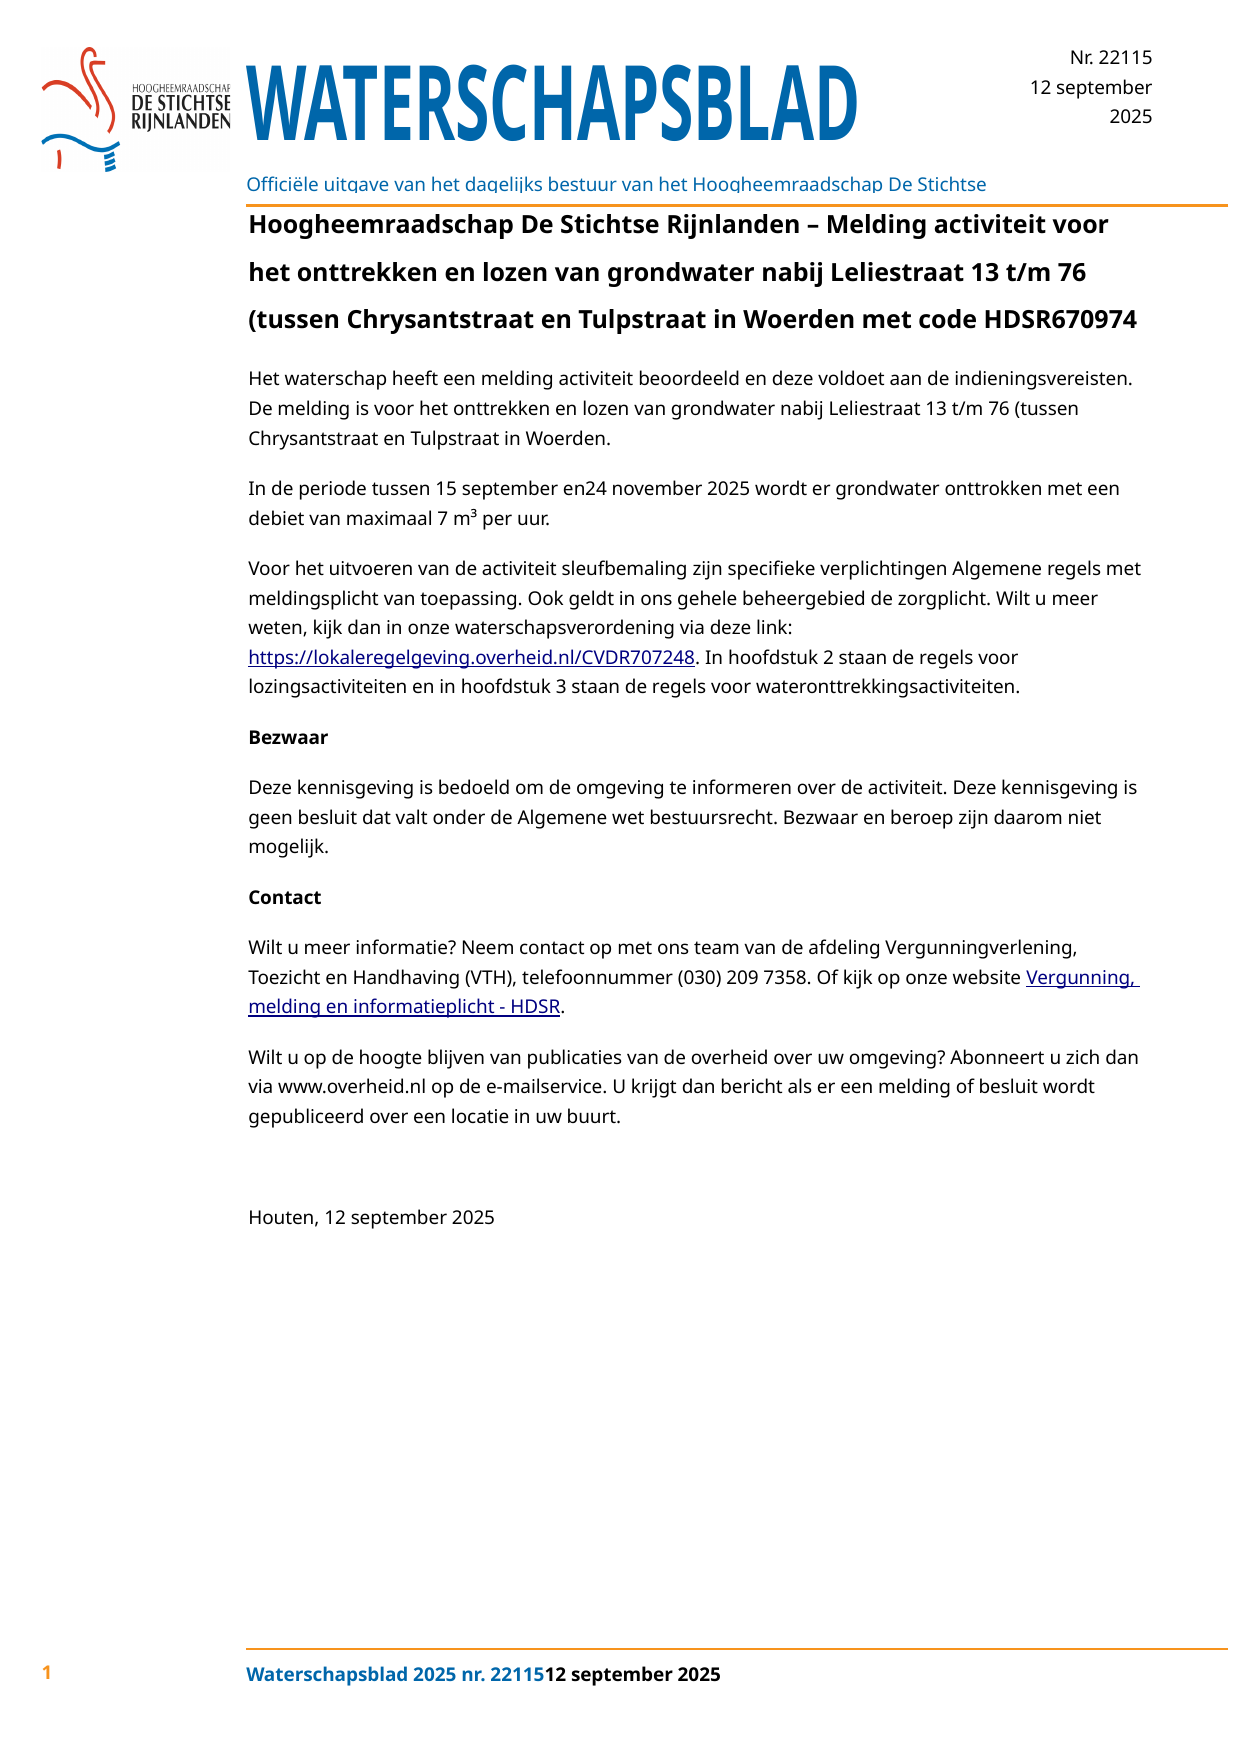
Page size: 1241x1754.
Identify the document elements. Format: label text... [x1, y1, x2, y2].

text Contact [248, 884, 1152, 909]
text Wilt u meer informatie? Neem contact op met ons team van de afdeling Vergunningverlening, Toezicht en Handhaving (VTH), telefoonnummer (030) 209 7358. Of kijk op onze website Vergunning, melding en informatieplicht - HDSR. [248, 934, 1152, 1019]
text Wilt u op de hoogte blijven van publicaties van de overheid over uw omgeving? Abonneert u zich dan via www.overheid.nl op de e-mailservice. U krijgt dan bericht als er een melding of besluit wordt gepubliceerd over een locatie in uw buurt. [248, 1044, 1152, 1129]
text Bezwaar [248, 724, 1152, 749]
text In de periode tussen 15 september en24 november 2025 wordt er grondwater onttrokken met een debiet van maximaal 7 m³ per uur. [248, 475, 1152, 530]
text Deze kennisgeving is bedoeld om de omgeving te informeren over de activiteit. Deze kennisgeving is geen besluit dat valt onder de Algemene wet bestuursrecht. Bezwaar en beroep zijn daarom niet mogelijk. [248, 774, 1152, 859]
text Hoogheemraadschap De Stichtse Rijnlanden – Melding activiteit voor het onttrekken en lozen van grondwater nabij Leliestraat 13 t/m 76 (tussen Chrysantstraat en Tulpstraat in Woerden met code HDSR670974 [248, 207, 1152, 336]
text Het waterschap heeft een melding activiteit beoordeeld en deze voldoet aan de indieningsvereisten. De melding is voor het onttrekken en lozen van grondwater nabij Leliestraat 13 t/m 76 (tussen Chrysantstraat en Tulpstraat in Woerden. [248, 366, 1152, 450]
text Houten, 12 september 2025 [248, 1204, 1152, 1229]
text Voor het uitvoeren van de activiteit sleufbemaling zijn specifieke verplichtingen Algemene regels met meldingsplicht van toepassing. Ook geldt in ons gehele beheergebied de zorgplicht. Wilt u meer weten, kijk dan in onze waterschapsverordening via deze link: https://lokaleregelgeving.overheid.nl/CVDR707248. In hoofdstuk 2 staan de regels voor lozingsactiviteiten en in hoofdstuk 3 staan de regels voor wateronttrekkingsactiviteiten. [248, 555, 1152, 699]
picture [41, 47, 231, 172]
